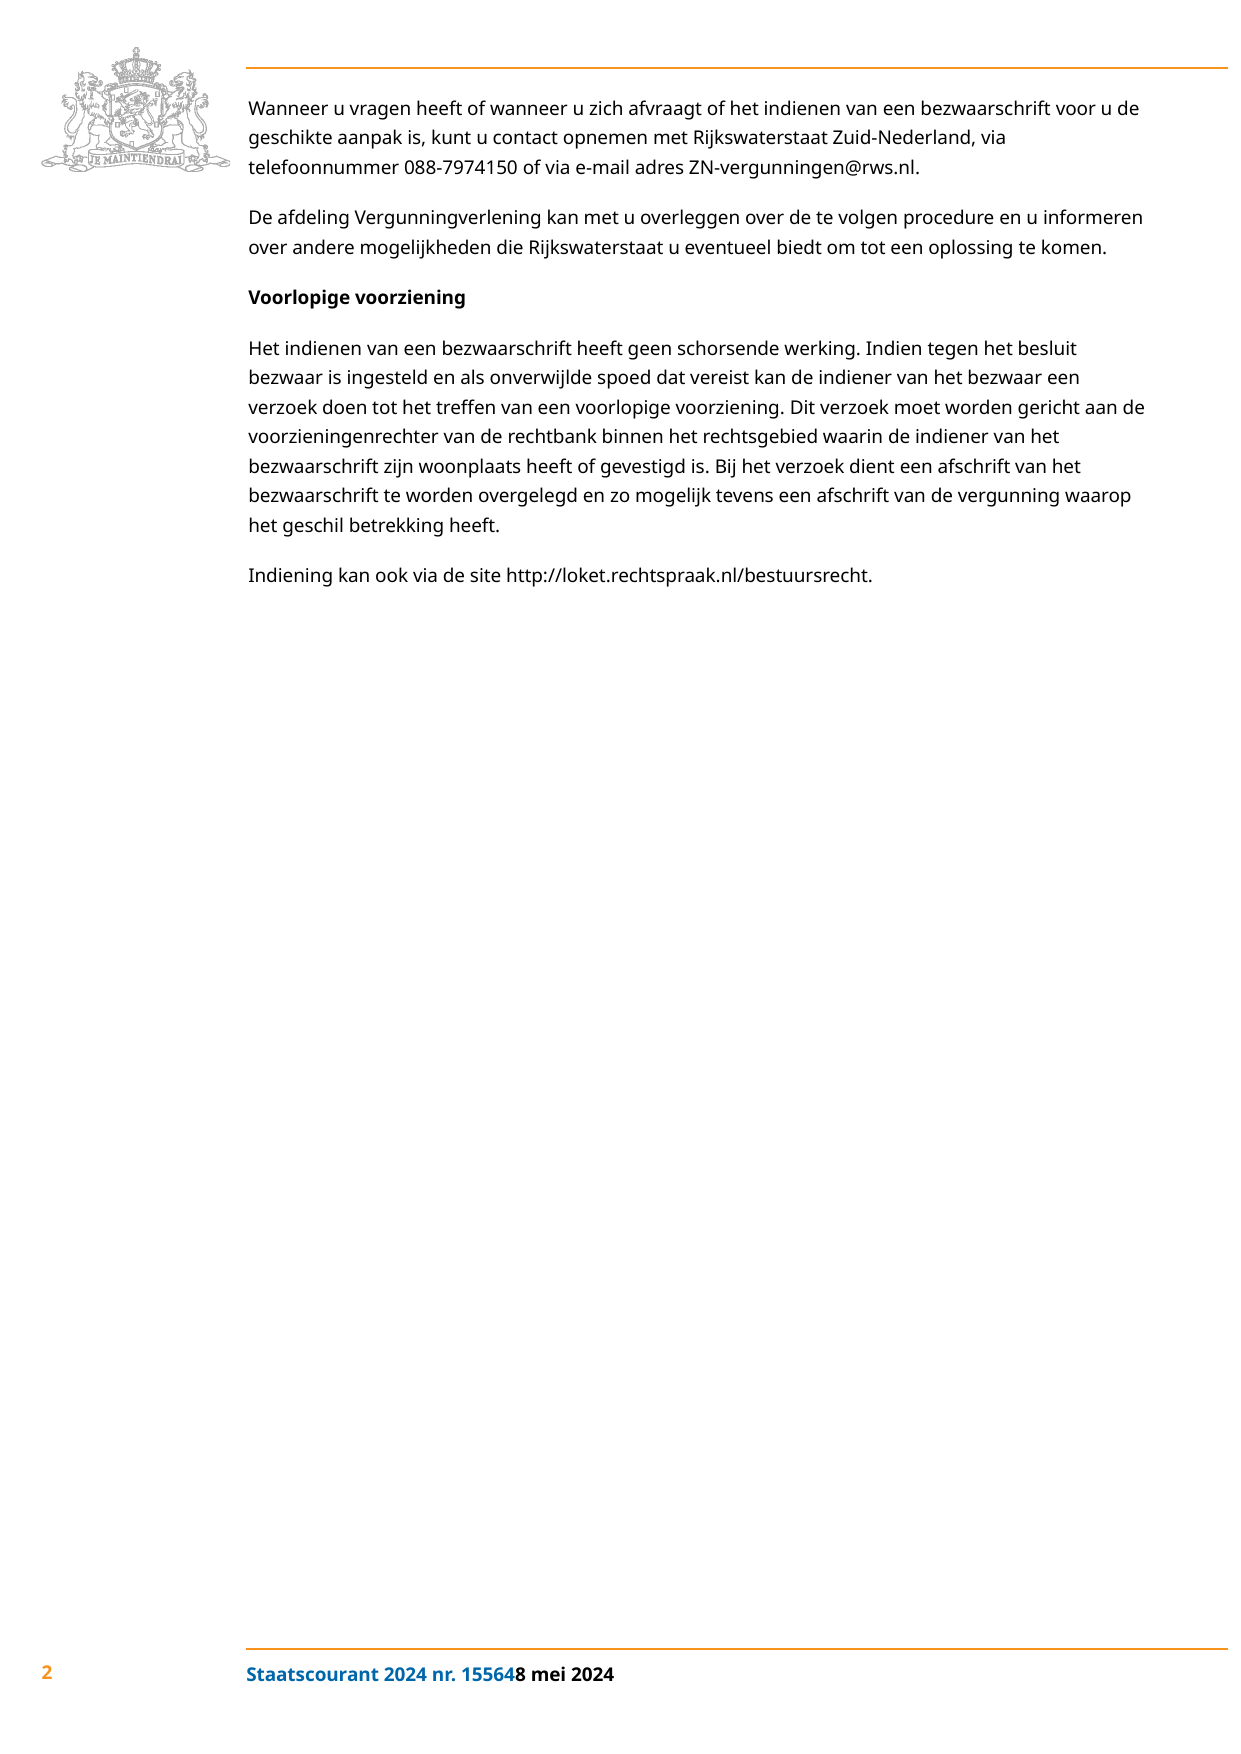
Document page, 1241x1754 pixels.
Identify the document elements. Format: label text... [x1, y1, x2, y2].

text De afdeling Vergunningverlening kan met u overleggen over de te volgen procedure en u informeren over andere mogelijkheden die Rijkswaterstaat u eventueel biedt om tot een oplossing te komen. [248, 204, 1152, 260]
text Wanneer u vragen heeft of wanneer u zich afvraagt of het indienen van een bezwaarschrift voor u de geschikte aanpak is, kunt u contact opnemen met Rijkswaterstaat Zuid-Nederland, via telefoonnummer 088-7974150 of via e-mail adres ZN-vergunningen@rws.nl. [248, 95, 1152, 180]
text Voorlopige voorziening [248, 284, 1152, 310]
picture [41, 47, 231, 172]
text Het indienen van een bezwaarschrift heeft geen schorsende werking. Indien tegen het besluit bezwaar is ingesteld en als onverwijlde spoed dat vereist kan de indiener van het bezwaar een verzoek doen tot het treffen van een voorlopige voorziening. Dit verzoek moet worden gericht aan de voorzieningenrechter van de rechtbank binnen het rechtsgebied waarin de indiener van het bezwaarschrift zijn woonplaats heeft of gevestigd is. Bij het verzoek dient een afschrift van het bezwaarschrift te worden overgelegd en zo mogelijk tevens een afschrift van de vergunning waarop het geschil betrekking heeft. [248, 335, 1152, 538]
text Indiening kan ook via de site http://loket.rechtspraak.nl/bestuursrecht. [248, 563, 1152, 588]
